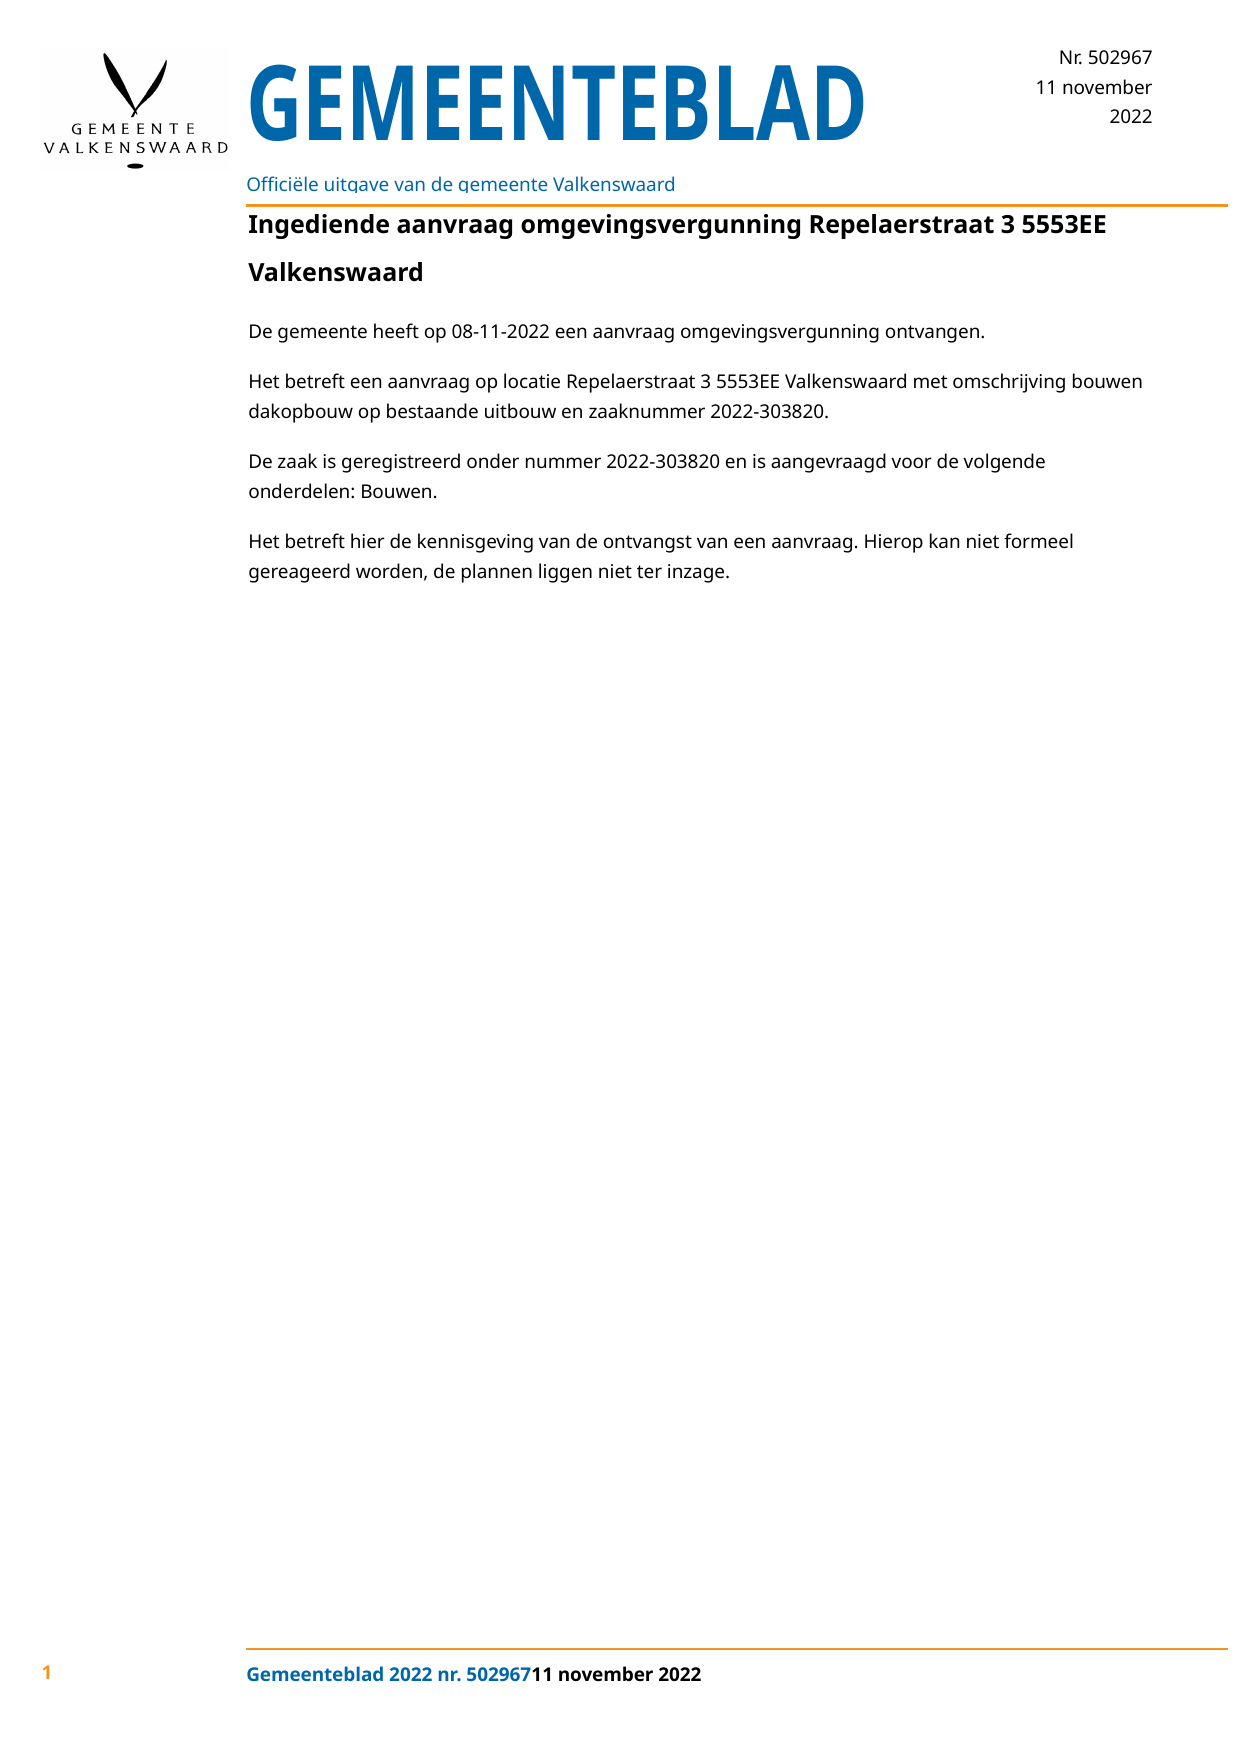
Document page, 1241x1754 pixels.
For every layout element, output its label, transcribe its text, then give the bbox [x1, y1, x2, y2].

text De gemeente heeft op 08-11-2022 een aanvraag omgevingsvergunning ontvangen. [248, 318, 1152, 344]
text Het betreft hier de kennisgeving van de ontvangst van een aanvraag. Hierop kan niet formeel gereageerd worden, de plannen liggen niet ter inzage. [248, 528, 1152, 584]
text De zaak is geregistreerd onder nummer 2022-303820 en is aangevraagd voor de volgende onderdelen: Bouwen. [248, 448, 1152, 504]
text Het betreft een aanvraag op locatie Repelaerstraat 3 5553EE Valkenswaard met omschrijving bouwen dakopbouw op bestaande uitbouw en zaaknummer 2022-303820. [248, 368, 1152, 424]
text Ingediende aanvraag omgevingsvergunning Repelaerstraat 3 5553EE Valkenswaard [248, 207, 1152, 288]
picture [41, 47, 231, 172]
